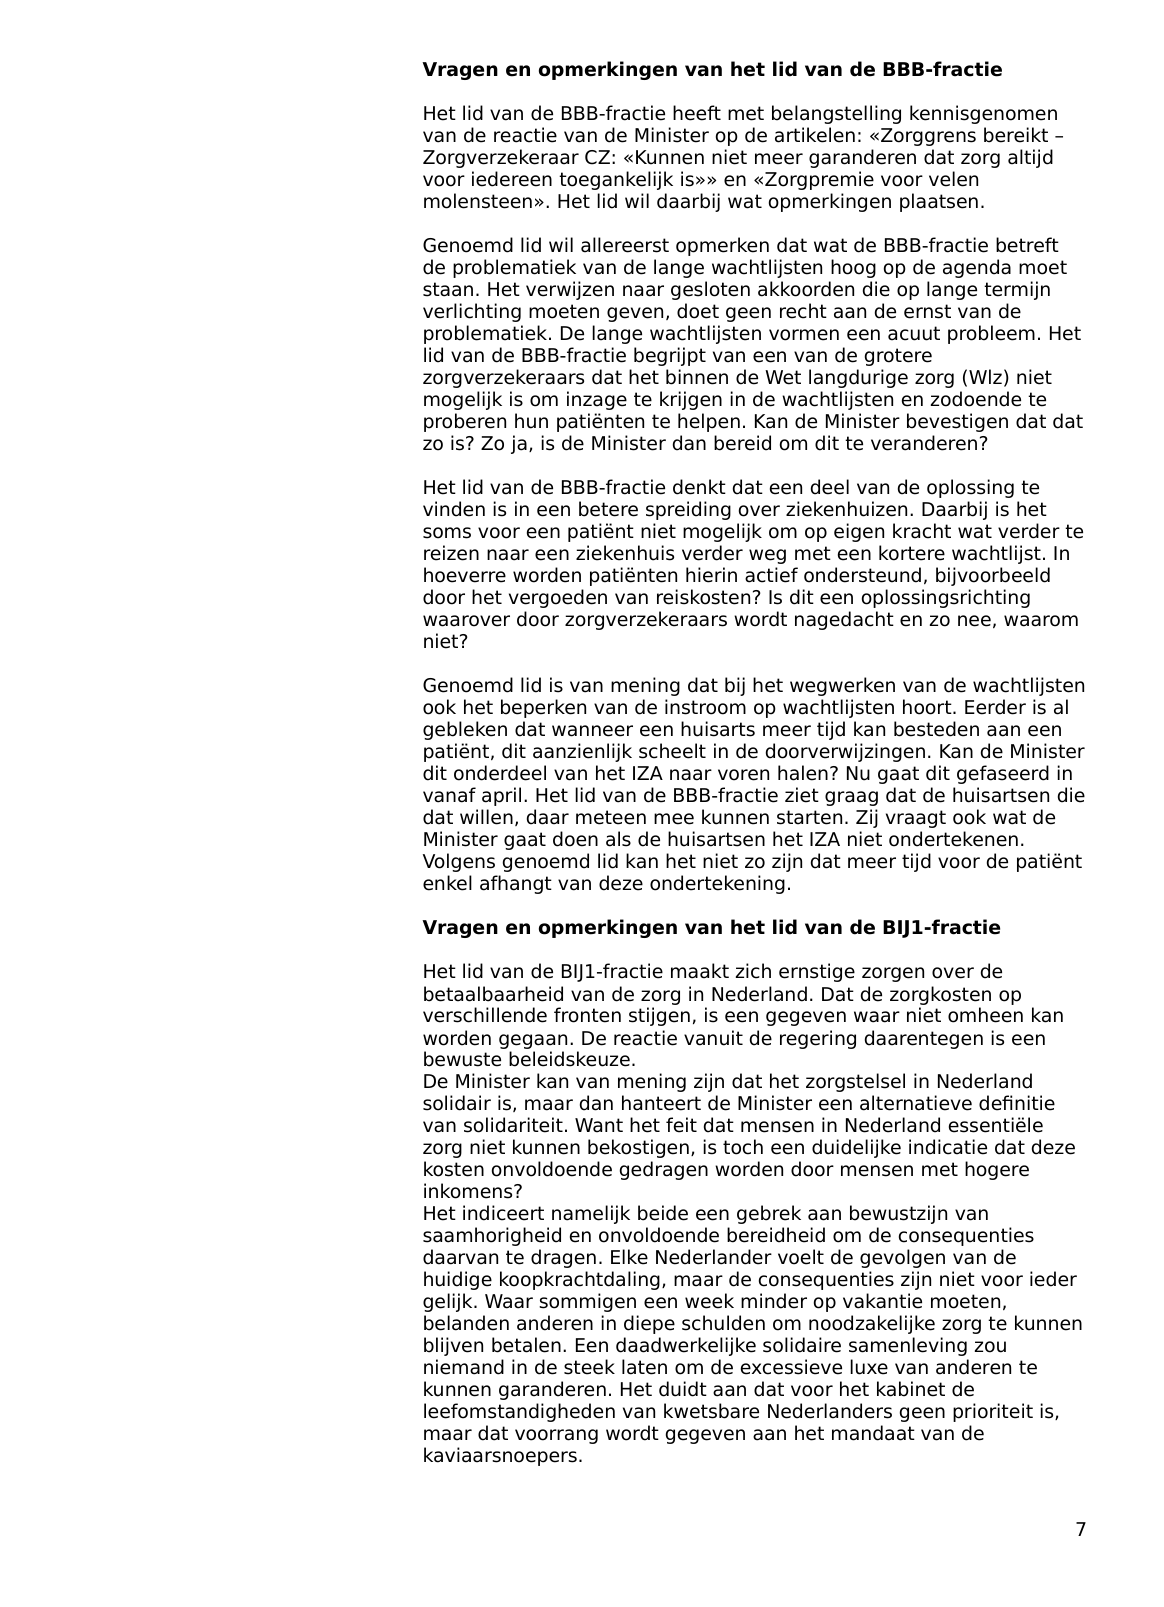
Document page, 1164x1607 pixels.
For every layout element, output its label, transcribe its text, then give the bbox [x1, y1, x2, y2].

text Genoemd lid is van mening dat bij het wegwerken van de wachtlijsten ook het beperken van de instroom op wachtlijsten hoort. Eerder is al gebleken dat wanneer een huisarts meer tijd kan besteden aan een patiënt, dit aanzienlijk scheelt in de doorverwijzingen. Kan de Minister dit onderdeel van het IZA naar voren halen? Nu gaat dit gefaseerd in vanaf april. Het lid van de BBB-fractie ziet graag dat de huisartsen die dat willen, daar meteen mee kunnen starten. Zij vraagt ook wat de Minister gaat doen als de huisartsen het IZA niet ondertekenen. Volgens genoemd lid kan het niet zo zijn dat meer tijd voor de patiënt enkel afhangt van deze ondertekening. [422, 675, 1087, 895]
subtitle Vragen en opmerkingen van het lid van de BBB-fractie [422, 59, 1087, 81]
text De Minister kan van mening zijn dat het zorgstelsel in Nederland solidair is, maar dan hanteert de Minister een alternatieve definitie van solidariteit. Want het feit dat mensen in Nederland essentiële zorg niet kunnen bekostigen, is toch een duidelijke indicatie dat deze kosten onvoldoende gedragen worden door mensen met hogere inkomens? [422, 1071, 1087, 1203]
text Het lid van de BBB-fractie denkt dat een deel van de oplossing te vinden is in een betere spreiding over ziekenhuizen. Daarbij is het soms voor een patiënt niet mogelijk om op eigen kracht wat verder te reizen naar een ziekenhuis verder weg met een kortere wachtlijst. In hoeverre worden patiënten hierin actief ondersteund, bijvoorbeeld door het vergoeden van reiskosten? Is dit een oplossingsrichting waarover door zorgverzekeraars wordt nagedacht en zo nee, waarom niet? [422, 477, 1087, 653]
text Het indiceert namelijk beide een gebrek aan bewustzijn van saamhorigheid en onvoldoende bereidheid om de consequenties daarvan te dragen. Elke Nederlander voelt de gevolgen van de huidige koopkrachtdaling, maar de consequenties zijn niet voor ieder gelijk. Waar sommigen een week minder op vakantie moeten, belanden anderen in diepe schulden om noodzakelijke zorg te kunnen blijven betalen. Een daadwerkelijke solidaire samenleving zou niemand in de steek laten om de excessieve luxe van anderen te kunnen garanderen. Het duidt aan dat voor het kabinet de leefomstandigheden van kwetsbare Nederlanders geen prioriteit is, maar dat voorrang wordt gegeven aan het mandaat van de kaviaarsnoepers. [422, 1203, 1087, 1467]
text Het lid van de BIJ1-fractie maakt zich ernstige zorgen over de betaalbaarheid van de zorg in Nederland. Dat de zorgkosten op verschillende fronten stijgen, is een gegeven waar niet omheen kan worden gegaan. De reactie vanuit de regering daarentegen is een bewuste beleidskeuze. [422, 961, 1087, 1071]
text Het lid van de BBB-fractie heeft met belangstelling kennisgenomen van de reactie van de Minister op de artikelen: «Zorggrens bereikt – Zorgverzekeraar CZ: «Kunnen niet meer garanderen dat zorg altijd voor iedereen toegankelijk is»» en «Zorgpremie voor velen molensteen». Het lid wil daarbij wat opmerkingen plaatsen. [422, 103, 1087, 213]
subtitle Vragen en opmerkingen van het lid van de BIJ1-fractie [422, 917, 1087, 939]
text Genoemd lid wil allereerst opmerken dat wat de BBB-fractie betreft de problematiek van de lange wachtlijsten hoog op de agenda moet staan. Het verwijzen naar gesloten akkoorden die op lange termijn verlichting moeten geven, doet geen recht aan de ernst van de problematiek. De lange wachtlijsten vormen een acuut probleem. Het lid van de BBB-fractie begrijpt van een van de grotere zorgverzekeraars dat het binnen de Wet langdurige zorg (Wlz) niet mogelijk is om inzage te krijgen in de wachtlijsten en zodoende te proberen hun patiënten te helpen. Kan de Minister bevestigen dat dat zo is? Zo ja, is de Minister dan bereid om dit te veranderen? [422, 235, 1087, 455]
